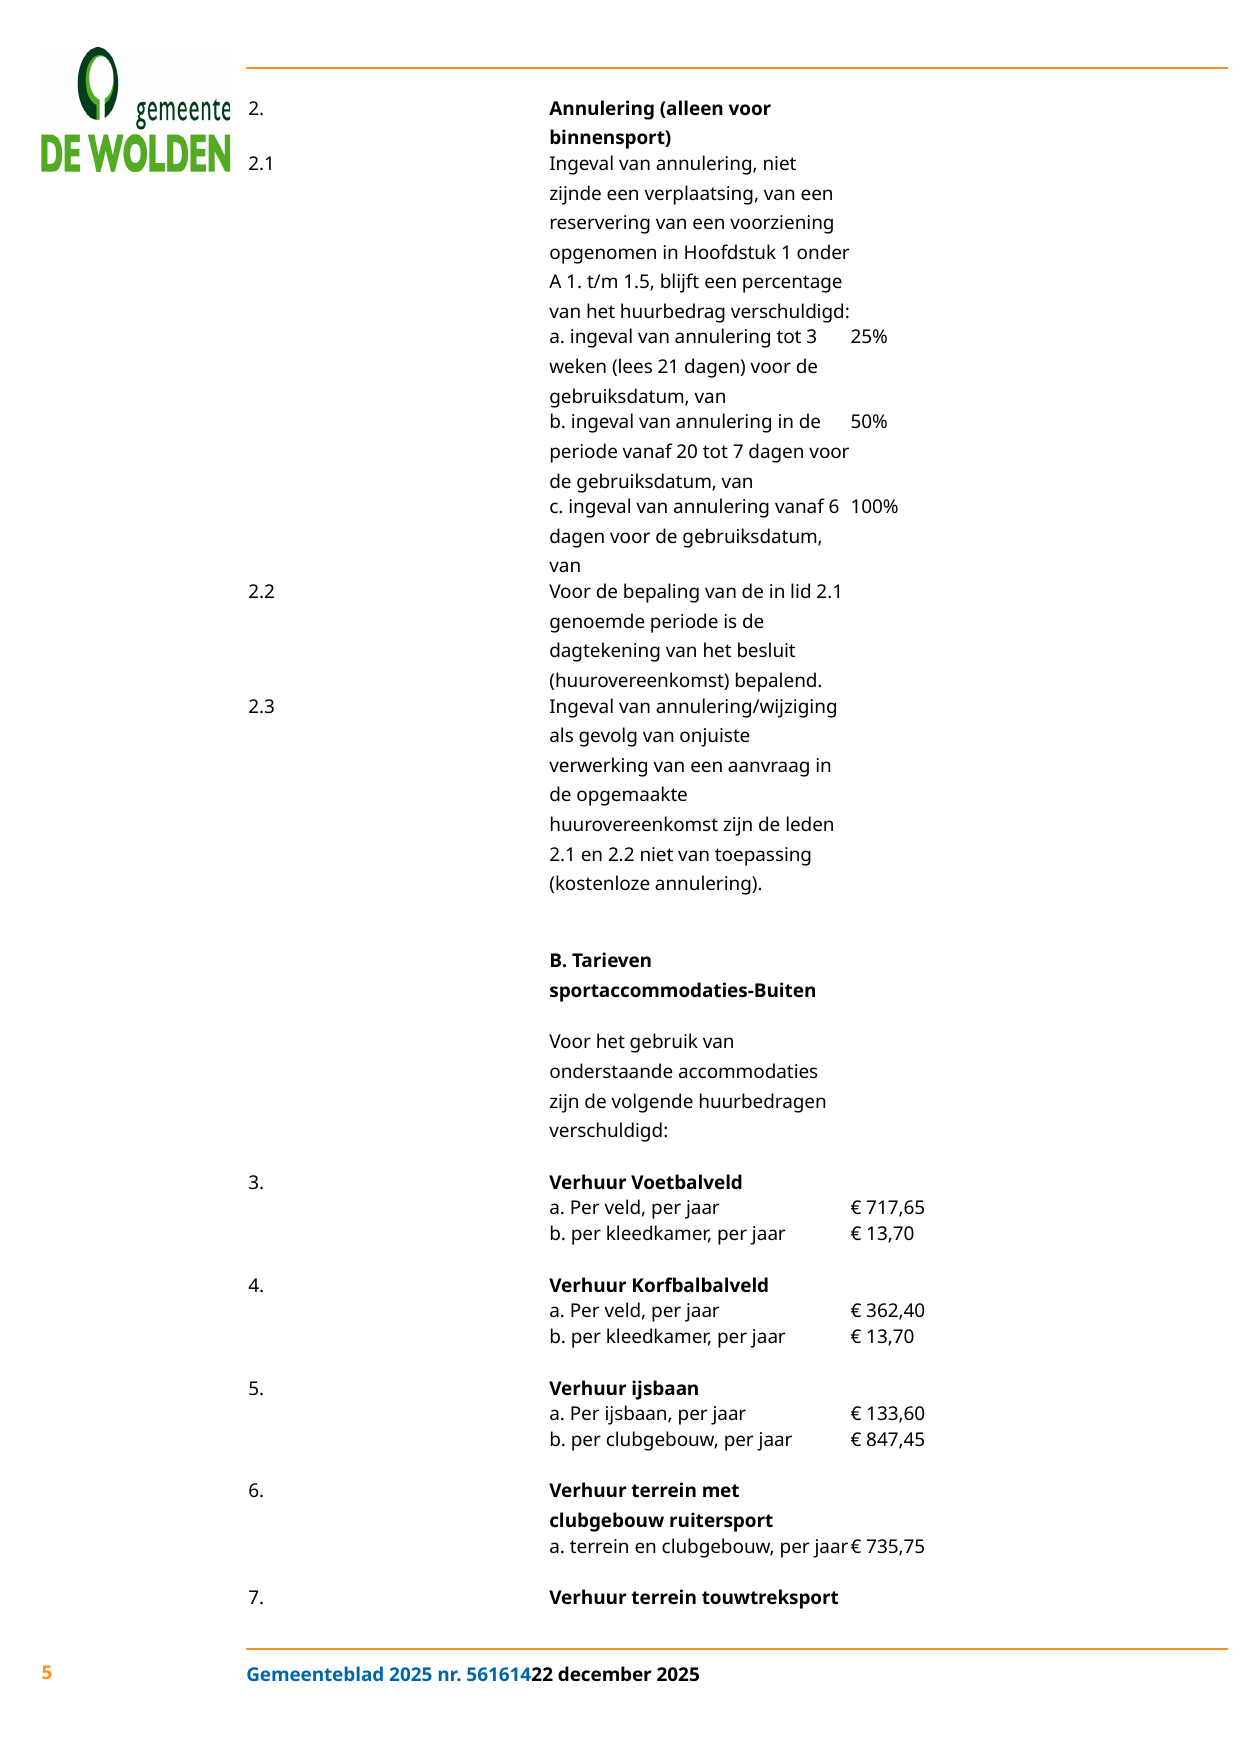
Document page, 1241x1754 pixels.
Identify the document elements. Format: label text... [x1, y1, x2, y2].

table_cell [248, 1559, 549, 1584]
table_cell [850, 579, 1152, 693]
table_cell 100% [850, 494, 1152, 578]
table_cell [549, 1559, 850, 1584]
table_cell b. per clubgebouw, per jaar [549, 1426, 850, 1452]
table_cell 2. [248, 95, 549, 150]
table_cell [850, 1272, 1152, 1297]
table_cell [850, 948, 1152, 1003]
table_cell [850, 150, 1152, 324]
table_cell [248, 1426, 549, 1452]
table_cell [850, 1143, 1152, 1169]
table_cell [549, 1003, 850, 1029]
table_cell 2.2 [248, 579, 549, 693]
table_cell 3. [248, 1169, 549, 1194]
table_cell [248, 1220, 549, 1246]
table_cell € 717,65 [850, 1195, 1152, 1220]
table_cell [248, 896, 549, 922]
table_cell Voor de bepaling van de in lid 2.1 genoemde periode is de dagtekening van het besluit (huurovereenkomst) bepalend. [549, 579, 850, 693]
table_cell [850, 1584, 1152, 1610]
table_cell 4. [248, 1272, 549, 1297]
table_cell [248, 1029, 549, 1143]
table_cell [850, 1246, 1152, 1272]
table_cell a. Per veld, per jaar [549, 1195, 850, 1220]
table_cell [850, 693, 1152, 896]
table_cell Annulering (alleen voor binnensport) [549, 95, 850, 150]
table_cell [549, 1452, 850, 1478]
table_cell [248, 1143, 549, 1169]
table_cell [248, 922, 549, 948]
table_cell B. Tarieven sportaccommodaties-Buiten [549, 948, 850, 1003]
table_cell Verhuur Korfbalbalveld [549, 1272, 850, 1297]
table_cell [248, 1349, 549, 1375]
table_cell [248, 1003, 549, 1029]
table_cell a. terrein en clubgebouw, per jaar [549, 1533, 850, 1559]
table_cell [549, 1143, 850, 1169]
table_cell [549, 896, 850, 922]
table_cell [850, 1559, 1152, 1584]
table_cell [850, 922, 1152, 948]
table_cell Ingeval van annulering, niet zijnde een verplaatsing, van een reservering van een voorziening opgenomen in Hoofdstuk 1 onder A 1. t/m 1.5, blijft een percentage van het huurbedrag verschuldigd: [549, 150, 850, 324]
table_cell 2.3 [248, 693, 549, 896]
table_cell [248, 1195, 549, 1220]
table_cell [850, 1169, 1152, 1194]
table_cell [850, 1349, 1152, 1375]
table_cell 7. [248, 1584, 549, 1610]
table_cell 25% [850, 324, 1152, 409]
table_cell € 735,75 [850, 1533, 1152, 1559]
table_cell [248, 1323, 549, 1349]
table_cell [248, 1400, 549, 1426]
table_cell [248, 1246, 549, 1272]
table_cell Verhuur ijsbaan [549, 1375, 850, 1400]
table_cell b. per kleedkamer, per jaar [549, 1220, 850, 1246]
table_cell 5. [248, 1375, 549, 1400]
table_cell [850, 1375, 1152, 1400]
table_cell [850, 95, 1152, 150]
table_cell [248, 1533, 549, 1559]
table_cell a. ingeval van annulering tot 3 weken (lees 21 dagen) voor de gebruiksdatum, van [549, 324, 850, 409]
table_cell 6. [248, 1478, 549, 1533]
table_cell [248, 1452, 549, 1478]
table_cell Verhuur terrein met clubgebouw ruitersport [549, 1478, 850, 1533]
table_cell Verhuur terrein touwtreksport [549, 1584, 850, 1610]
table_cell [850, 1478, 1152, 1533]
table_cell b. ingeval van annulering in de periode vanaf 20 tot 7 dagen voor de gebruiksdatum, van [549, 409, 850, 493]
table_cell 2.1 [248, 150, 549, 324]
table_cell € 133,60 [850, 1400, 1152, 1426]
table_cell 50% [850, 409, 1152, 493]
table_cell € 13,70 [850, 1323, 1152, 1349]
table_cell [248, 1298, 549, 1323]
table_cell c. ingeval van annulering vanaf 6 dagen voor de gebruiksdatum, van [549, 494, 850, 578]
table_cell [850, 1452, 1152, 1478]
table_cell a. Per ijsbaan, per jaar [549, 1400, 850, 1426]
table_cell Voor het gebruik van onderstaande accommodaties zijn de volgende huurbedragen verschuldigd: [549, 1029, 850, 1143]
table_cell Ingeval van annulering/wijziging als gevolg van onjuiste verwerking van een aanvraag in de opgemaakte huurovereenkomst zijn de leden 2.1 en 2.2 niet van toepassing (kostenloze annulering). [549, 693, 850, 896]
table_cell [549, 1349, 850, 1375]
table_cell [248, 409, 549, 493]
table_cell [248, 494, 549, 578]
table_cell € 362,40 [850, 1298, 1152, 1323]
table_cell Verhuur Voetbalveld [549, 1169, 850, 1194]
table_cell a. Per veld, per jaar [549, 1298, 850, 1323]
table_cell b. per kleedkamer, per jaar [549, 1323, 850, 1349]
table_cell [248, 324, 549, 409]
table_cell [850, 1029, 1152, 1143]
table_cell [549, 922, 850, 948]
table_cell [850, 896, 1152, 922]
table_cell € 13,70 [850, 1220, 1152, 1246]
table_cell [549, 1246, 850, 1272]
table_cell € 847,45 [850, 1426, 1152, 1452]
picture [41, 47, 231, 172]
table_cell [850, 1003, 1152, 1029]
table_cell [248, 948, 549, 1003]
